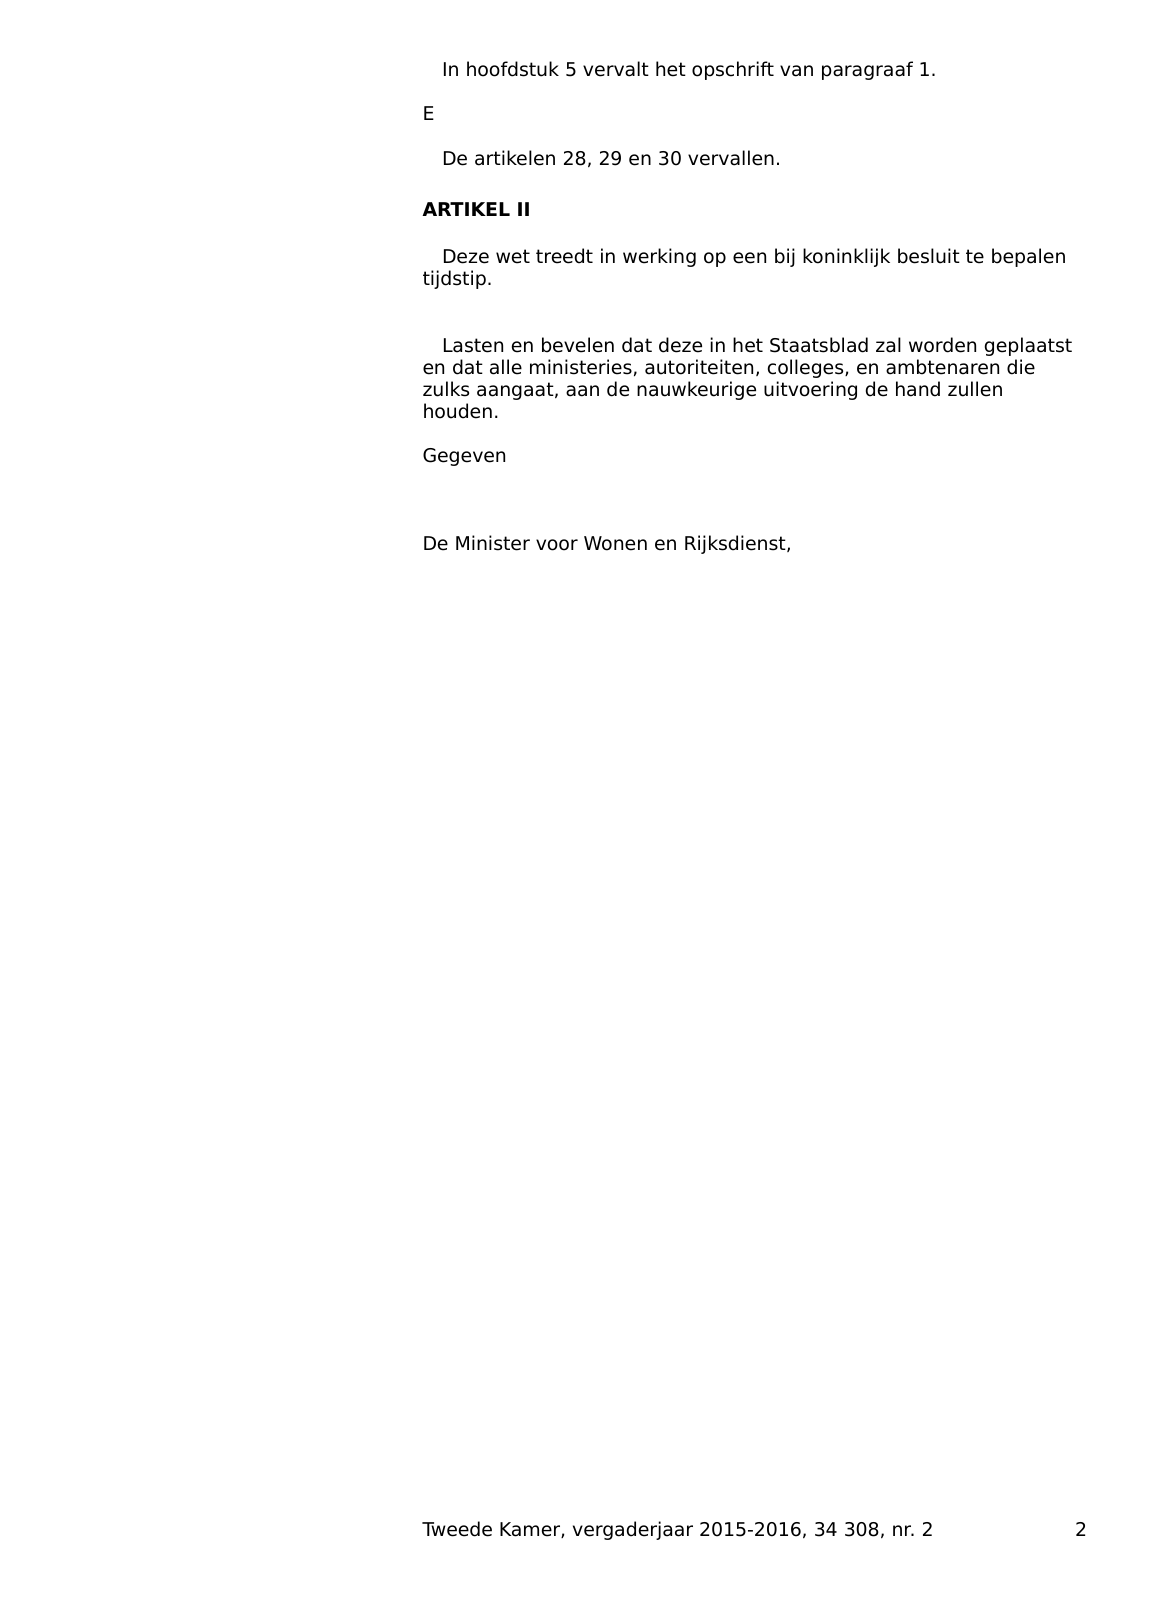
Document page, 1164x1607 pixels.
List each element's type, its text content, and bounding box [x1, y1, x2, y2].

text E [422, 103, 1087, 125]
text Deze wet treedt in werking op een bij koninklijk besluit te bepalen tijdstip. [422, 246, 1087, 290]
text De Minister voor Wonen en Rijksdienst, [422, 533, 1087, 555]
subtitle ARTIKEL II [422, 199, 1087, 221]
text Gegeven [422, 445, 1087, 467]
text In hoofdstuk 5 vervalt het opschrift van paragraaf 1. [422, 59, 1087, 81]
text Lasten en bevelen dat deze in het Staatsblad zal worden geplaatst en dat alle ministeries, autoriteiten, colleges, en ambtenaren die zulks aangaat, aan de nauwkeurige uitvoering de hand zullen houden. [422, 335, 1087, 423]
text De artikelen 28, 29 en 30 vervallen. [422, 147, 1087, 169]
